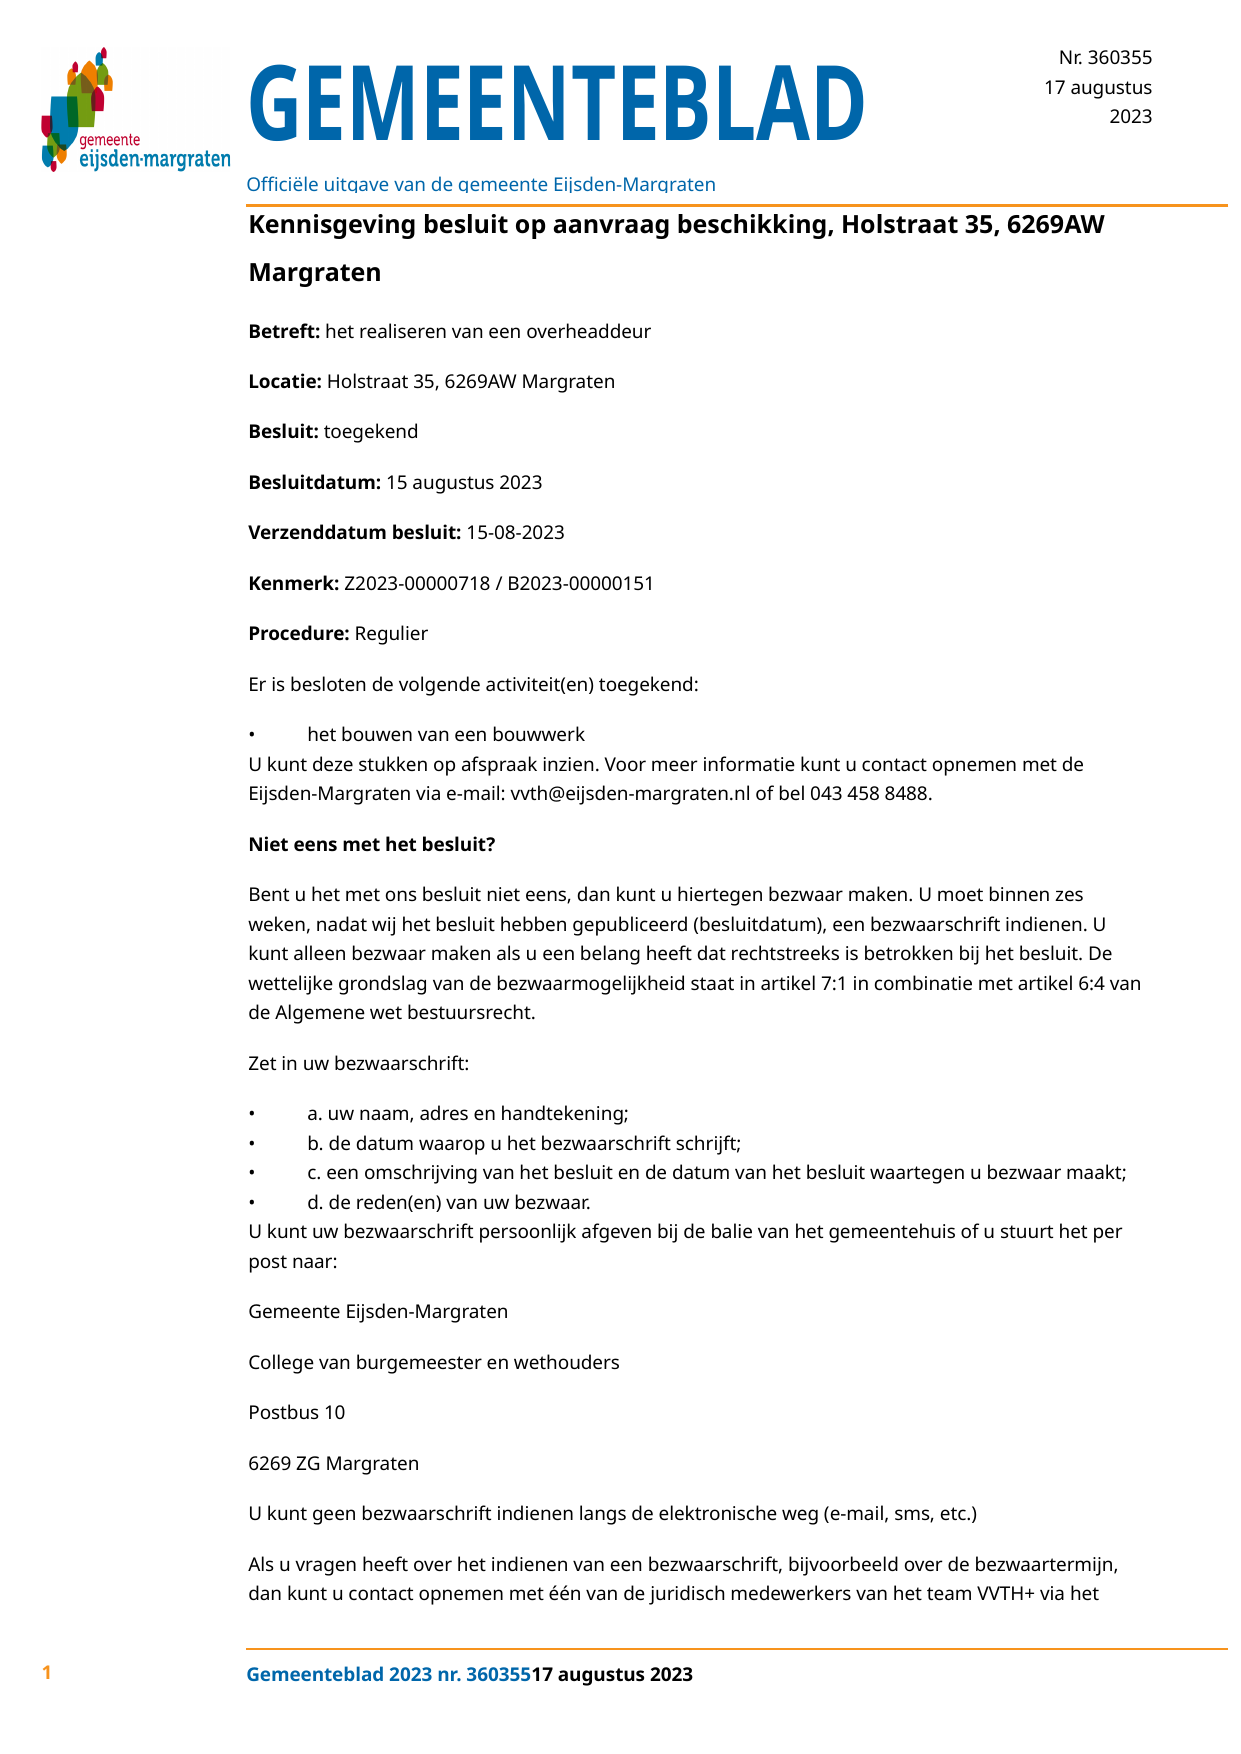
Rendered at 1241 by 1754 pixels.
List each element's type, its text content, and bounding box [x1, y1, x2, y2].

text Zet in uw bezwaarschrift: [248, 1050, 1152, 1076]
text Er is besloten de volgende activiteit(en) toegekend: [248, 671, 1152, 697]
text Besluit: toegekend [248, 419, 1152, 444]
text Bent u het met ons besluit niet eens, dan kunt u hiertegen bezwaar maken. U moet binnen zes weken, nadat wij het besluit hebben gepubliceerd (besluitdatum), een bezwaarschrift indienen. U kunt alleen bezwaar maken als u een belang heeft dat rechtstreeks is betrokken bij het besluit. De wettelijke grondslag van de bezwaarmogelijkheid staat in artikel 7:1 in combinatie met artikel 6:4 van de Algemene wet bestuursrecht. [248, 881, 1152, 1025]
text Besluitdatum: 15 augustus 2023 [248, 469, 1152, 495]
list a. uw naam, adres en handtekening; [248, 1100, 1152, 1126]
text Postbus 10 [248, 1399, 1152, 1425]
text Kenmerk: Z2023-00000718 / B2023-00000151 [248, 570, 1152, 596]
text Niet eens met het besluit? [248, 831, 1152, 857]
text Kennisgeving besluit op aanvraag beschikking, Holstraat 35, 6269AW Margraten [248, 207, 1152, 288]
text Als u vragen heeft over het indienen van een bezwaarschrift, bijvoorbeeld over de bezwaartermijn, dan kunt u contact opnemen met één van de juridisch medewerkers van het team VVTH+ via het [248, 1551, 1152, 1606]
text Locatie: Holstraat 35, 6269AW Margraten [248, 368, 1152, 394]
text U kunt deze stukken op afspraak inzien. Voor meer informatie kunt u contact opnemen met de Eijsden-Margraten via e-mail: vvth@eijsden-margraten.nl of bel 043 458 8488. [248, 751, 1152, 806]
text U kunt uw bezwaarschrift persoonlijk afgeven bij de balie van het gemeentehuis of u stuurt het per post naar: [248, 1219, 1152, 1274]
list c. een omschrijving van het besluit en de datum van het besluit waartegen u bezwaar maakt; [248, 1159, 1152, 1185]
text Gemeente Eijsden-Margraten [248, 1299, 1152, 1324]
list d. de reden(en) van uw bezwaar. [248, 1189, 1152, 1215]
text Betreft: het realiseren van een overheaddeur [248, 318, 1152, 344]
list b. de datum waarop u het bezwaarschrift schrijft; [248, 1130, 1152, 1156]
list het bouwen van een bouwwerk [248, 721, 1152, 747]
text Procedure: Regulier [248, 620, 1152, 646]
text U kunt geen bezwaarschrift indienen langs de elektronische weg (e-mail, sms, etc.) [248, 1500, 1152, 1526]
picture [41, 47, 231, 172]
text 6269 ZG Margraten [248, 1450, 1152, 1476]
text Verzenddatum besluit: 15-08-2023 [248, 519, 1152, 545]
text College van burgemeester en wethouders [248, 1349, 1152, 1375]
